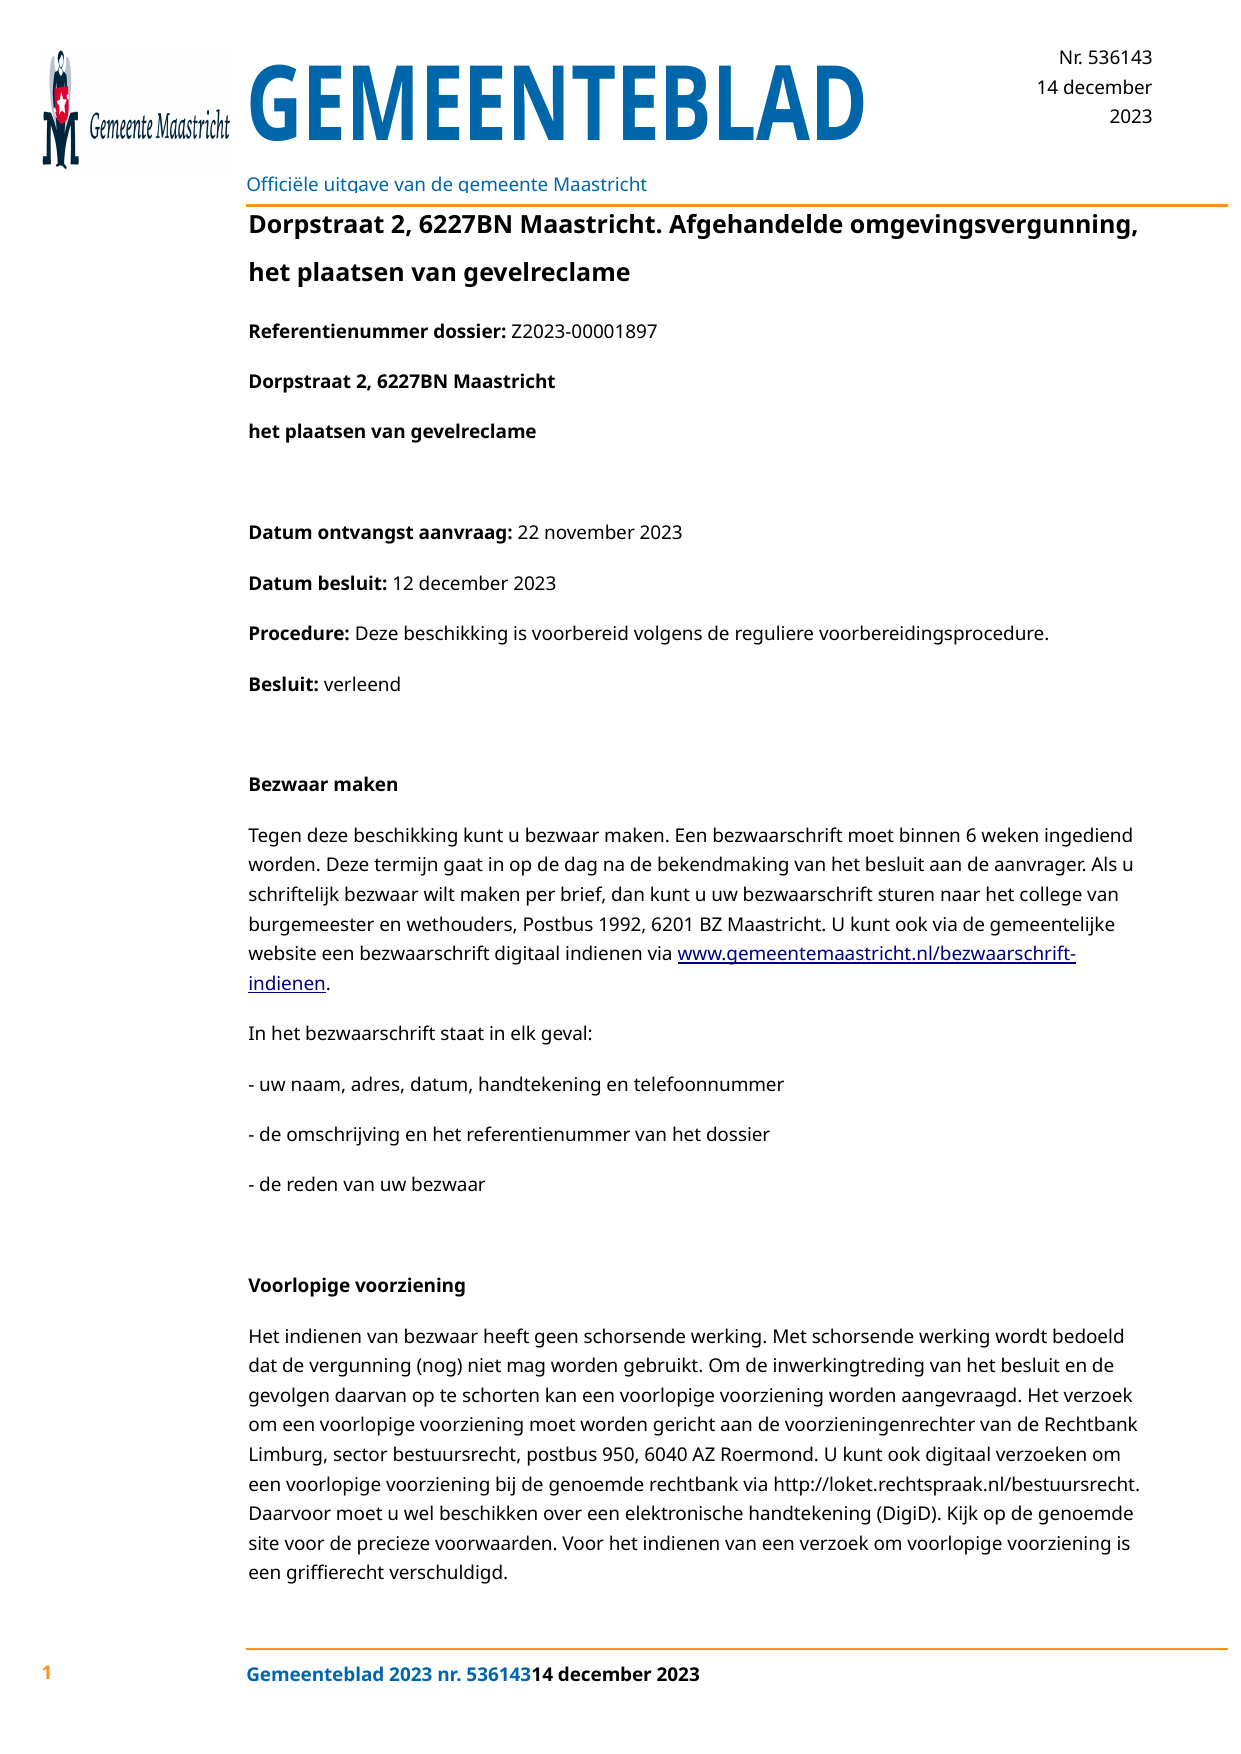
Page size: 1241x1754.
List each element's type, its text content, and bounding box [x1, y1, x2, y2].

text Referentienummer dossier: Z2023-00001897 [248, 318, 1152, 344]
text Datum besluit: 12 december 2023 [248, 570, 1152, 596]
text Tegen deze beschikking kunt u bezwaar maken. Een bezwaarschrift moet binnen 6 weken ingediend worden. Deze termijn gaat in op de dag na de bekendmaking van het besluit aan de aanvrager. Als u schriftelijk bezwaar wilt maken per brief, dan kunt u uw bezwaarschrift sturen naar het college van burgemeester en wethouders, Postbus 1992, 6201 BZ Maastricht. U kunt ook via de gemeentelijke website een bezwaarschrift digitaal indienen via www.gemeentemaastricht.nl/bezwaarschrift-indienen. [248, 822, 1152, 996]
text - uw naam, adres, datum, handtekening en telefoonnummer [248, 1071, 1152, 1097]
text Voorlopige voorziening [248, 1272, 1152, 1298]
text - de omschrijving en het referentienummer van het dossier [248, 1121, 1152, 1147]
text het plaatsen van gevelreclame [248, 419, 1152, 444]
text Procedure: Deze beschikking is voorbereid volgens de reguliere voorbereidingsprocedure. [248, 620, 1152, 646]
text Dorpstraat 2, 6227BN Maastricht. Afgehandelde omgevingsvergunning, het plaatsen van gevelreclame [248, 207, 1152, 288]
picture [41, 47, 231, 172]
text Het indienen van bezwaar heeft geen schorsende werking. Met schorsende werking wordt bedoeld dat de vergunning (nog) niet mag worden gebruikt. Om de inwerkingtreding van het besluit en de gevolgen daarvan op te schorten kan een voorlopige voorziening worden aangevraagd. Het verzoek om een voorlopige voorziening moet worden gericht aan de voorzieningenrechter van de Rechtbank Limburg, sector bestuursrecht, postbus 950, 6040 AZ Roermond. U kunt ook digitaal verzoeken om een voorlopige voorziening bij de genoemde rechtbank via http://loket.rechtspraak.nl/bestuursrecht. Daarvoor moet u wel beschikken over een elektronische handtekening (DigiD). Kijk op de genoemde site voor de precieze voorwaarden. Voor het indienen van een verzoek om voorlopige voorziening is een griffierecht verschuldigd. [248, 1323, 1152, 1585]
text In het bezwaarschrift staat in elk geval: [248, 1020, 1152, 1046]
text - de reden van uw bezwaar [248, 1172, 1152, 1197]
text Dorpstraat 2, 6227BN Maastricht [248, 368, 1152, 394]
text Datum ontvangst aanvraag: 22 november 2023 [248, 519, 1152, 545]
text Bezwaar maken [248, 772, 1152, 797]
text Besluit: verleend [248, 671, 1152, 697]
